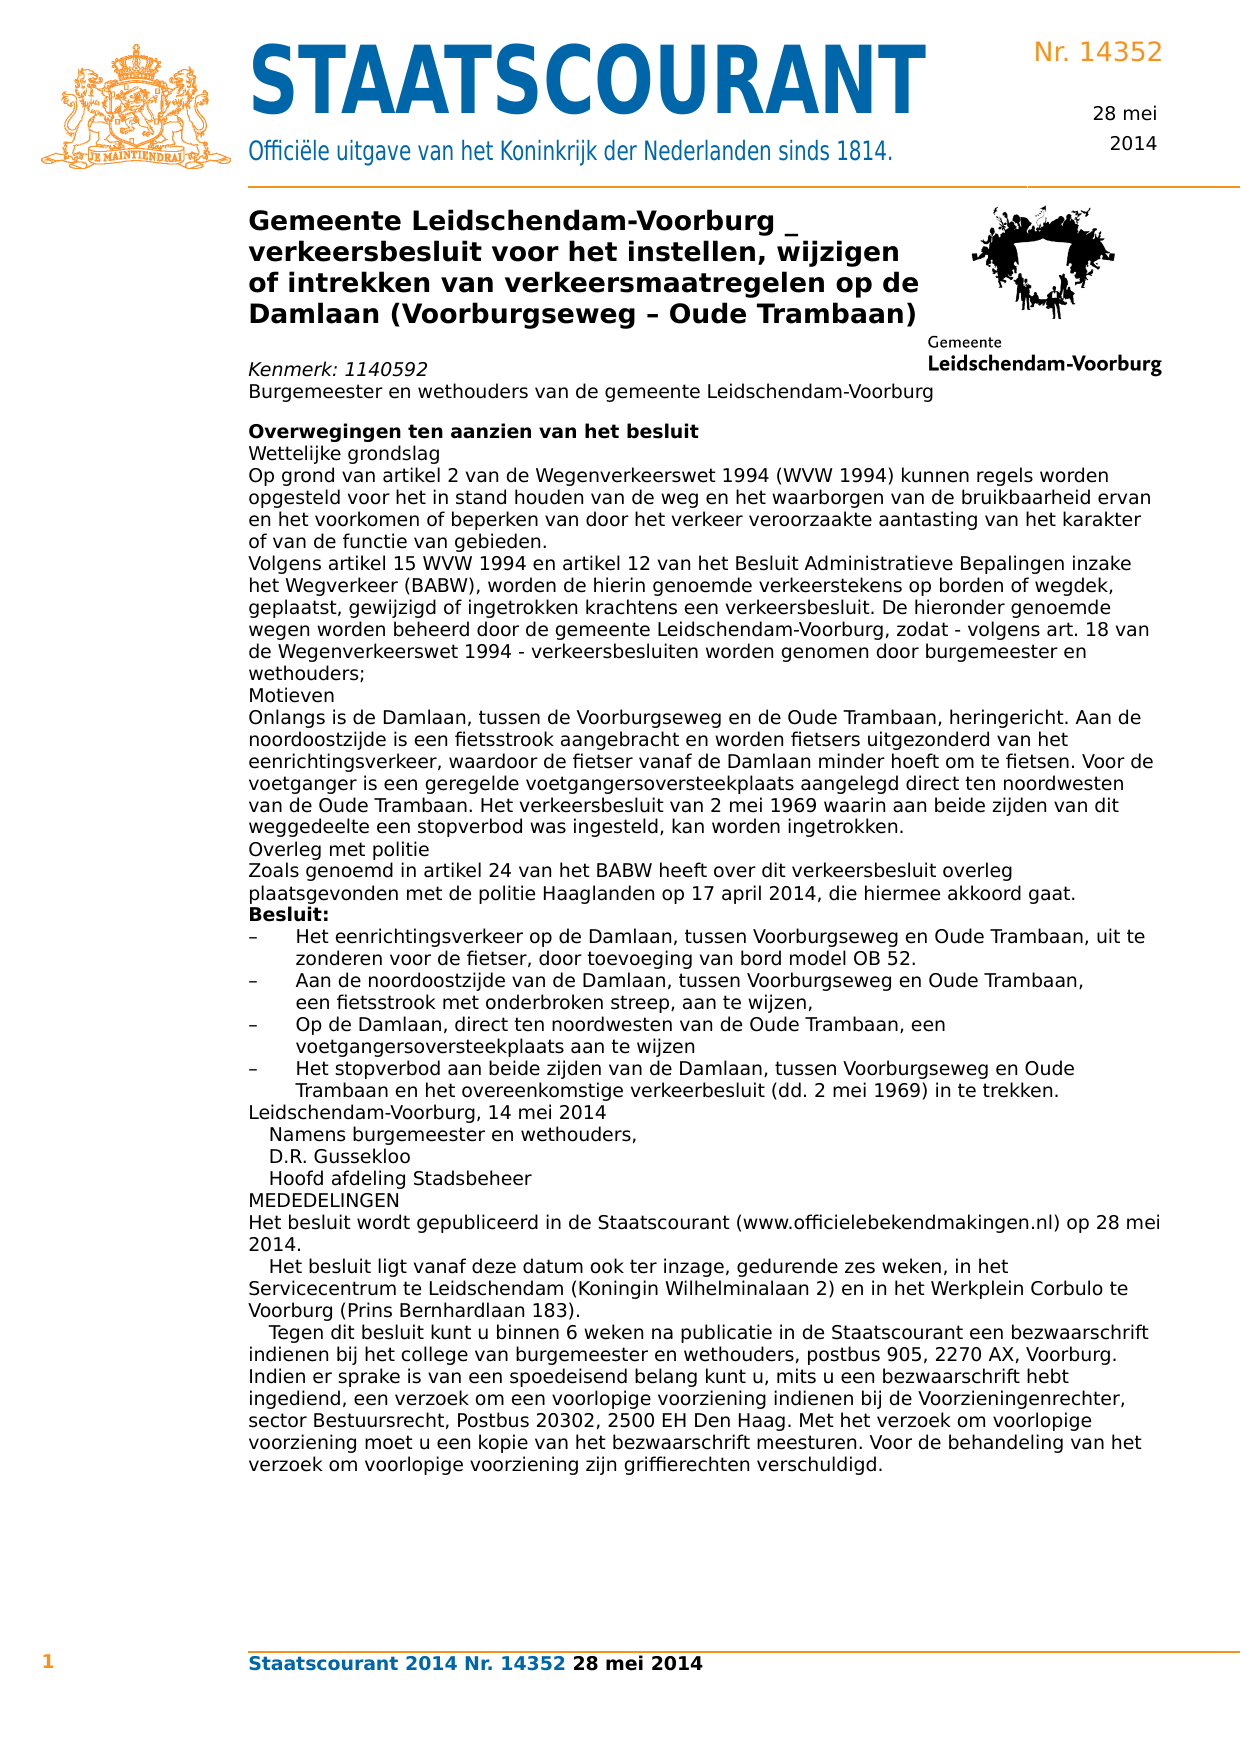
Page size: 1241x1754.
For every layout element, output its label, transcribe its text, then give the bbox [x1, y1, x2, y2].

list Op de Damlaan, direct ten noordwesten van de Oude Trambaan, een voetgangersoversteekplaats aan te wijzen [248, 1014, 1163, 1058]
list een fietsstrook met onderbroken streep, aan te wijzen, [248, 992, 1163, 1014]
text Op grond van artikel 2 van de Wegenverkeerswet 1994 (WVW 1994) kunnen regels worden opgesteld voor het in stand houden van de weg en het waarborgen van de bruikbaarheid ervan en het voorkomen of beperken van door het verkeer veroorzaakte aantasting van het karakter of van de functie van gebieden. [248, 465, 1163, 553]
text Hoofd afdeling Stadsbeheer [248, 1168, 1163, 1190]
list Aan de noordoostzijde van de Damlaan, tussen Voorburgseweg en Oude Trambaan, [248, 970, 1163, 992]
text Het besluit wordt gepubliceerd in de Staatscourant (www.officielebekendmakingen.nl) op 28 mei 2014. [248, 1212, 1163, 1256]
subtitle Overleg met politie [248, 838, 1163, 860]
picture [41, 44, 231, 169]
text D.R. Gussekloo [248, 1146, 1163, 1168]
text Zoals genoemd in artikel 24 van het BABW heeft over dit verkeersbesluit overleg plaatsgevonden met de politie Haaglanden op 17 april 2014, die hiermee akkoord gaat. [248, 860, 1163, 904]
subtitle Kenmerk: 1140592 [248, 359, 1163, 381]
text Leidschendam-Voorburg, 14 mei 2014 [248, 1102, 1163, 1124]
list Het eenrichtingsverkeer op de Damlaan, tussen Voorburgseweg en Oude Trambaan, uit te zonderen voor de fietser, door toevoeging van bord model OB 52. [248, 926, 1163, 970]
subtitle Overwegingen ten aanzien van het besluit [248, 421, 1163, 443]
subtitle Wettelijke grondslag [248, 443, 1163, 465]
text Onlangs is de Damlaan, tussen de Voorburgseweg en de Oude Trambaan, heringericht. Aan de noordoostzijde is een fietsstrook aangebracht en worden fietsers uitgezonderd van het eenrichtingsverkeer, waardoor de fietser vanaf de Damlaan minder hoeft om te fietsen. Voor de voetganger is een geregelde voetgangersoversteekplaats aangelegd direct ten noordwesten van de Oude Trambaan. Het verkeersbesluit van 2 mei 1969 waarin aan beide zijden van dit weggedeelte een stopverbod was ingesteld, kan worden ingetrokken. [248, 707, 1163, 838]
subtitle MEDEDELINGEN [248, 1190, 1163, 1212]
text Het besluit ligt vanaf deze datum ook ter inzage, gedurende zes weken, in het Servicecentrum te Leidschendam (Koningin Wilhelminalaan 2) en in het Werkplein Corbulo te Voorburg (Prins Bernhardlaan 183). [248, 1256, 1163, 1322]
text Volgens artikel 15 WVW 1994 en artikel 12 van het Besluit Administratieve Bepalingen inzake het Wegverkeer (BABW), worden de hierin genoemde verkeerstekens op borden of wegdek, geplaatst, gewijzigd of ingetrokken krachtens een verkeersbesluit. De hieronder genoemde wegen worden beheerd door de gemeente Leidschendam-Voorburg, zodat - volgens art. 18 van de Wegenverkeerswet 1994 - verkeersbesluiten worden genomen door burgemeester en wethouders; [248, 553, 1163, 684]
picture [927, 205, 1164, 377]
text Namens burgemeester en wethouders, [248, 1124, 1163, 1146]
text Besluit: [248, 904, 1163, 926]
subtitle Gemeente Leidschendam-Voorburg _ verkeersbesluit voor het instellen, wijzigen of intrekken van verkeersmaatregelen op de Damlaan (Voorburgseweg – Oude Trambaan) [248, 206, 927, 330]
subtitle Motieven [248, 684, 1163, 707]
text Burgemeester en wethouders van de gemeente Leidschendam-Voorburg [248, 381, 1163, 403]
list Het stopverbod aan beide zijden van de Damlaan, tussen Voorburgseweg en Oude Trambaan en het overeenkomstige verkeerbesluit (dd. 2 mei 1969) in te trekken. [248, 1058, 1163, 1102]
text Tegen dit besluit kunt u binnen 6 weken na publicatie in de Staatscourant een bezwaarschrift indienen bij het college van burgemeester en wethouders, postbus 905, 2270 AX, Voorburg. Indien er sprake is van een spoedeisend belang kunt u, mits u een bezwaarschrift hebt ingediend, een verzoek om een voorlopige voorziening indienen bij de Voorzieningenrechter, sector Bestuursrecht, Postbus 20302, 2500 EH Den Haag. Met het verzoek om voorlopige voorziening moet u een kopie van het bezwaarschrift meesturen. Voor de behandeling van het verzoek om voorlopige voorziening zijn griffierechten verschuldigd. [248, 1322, 1163, 1476]
